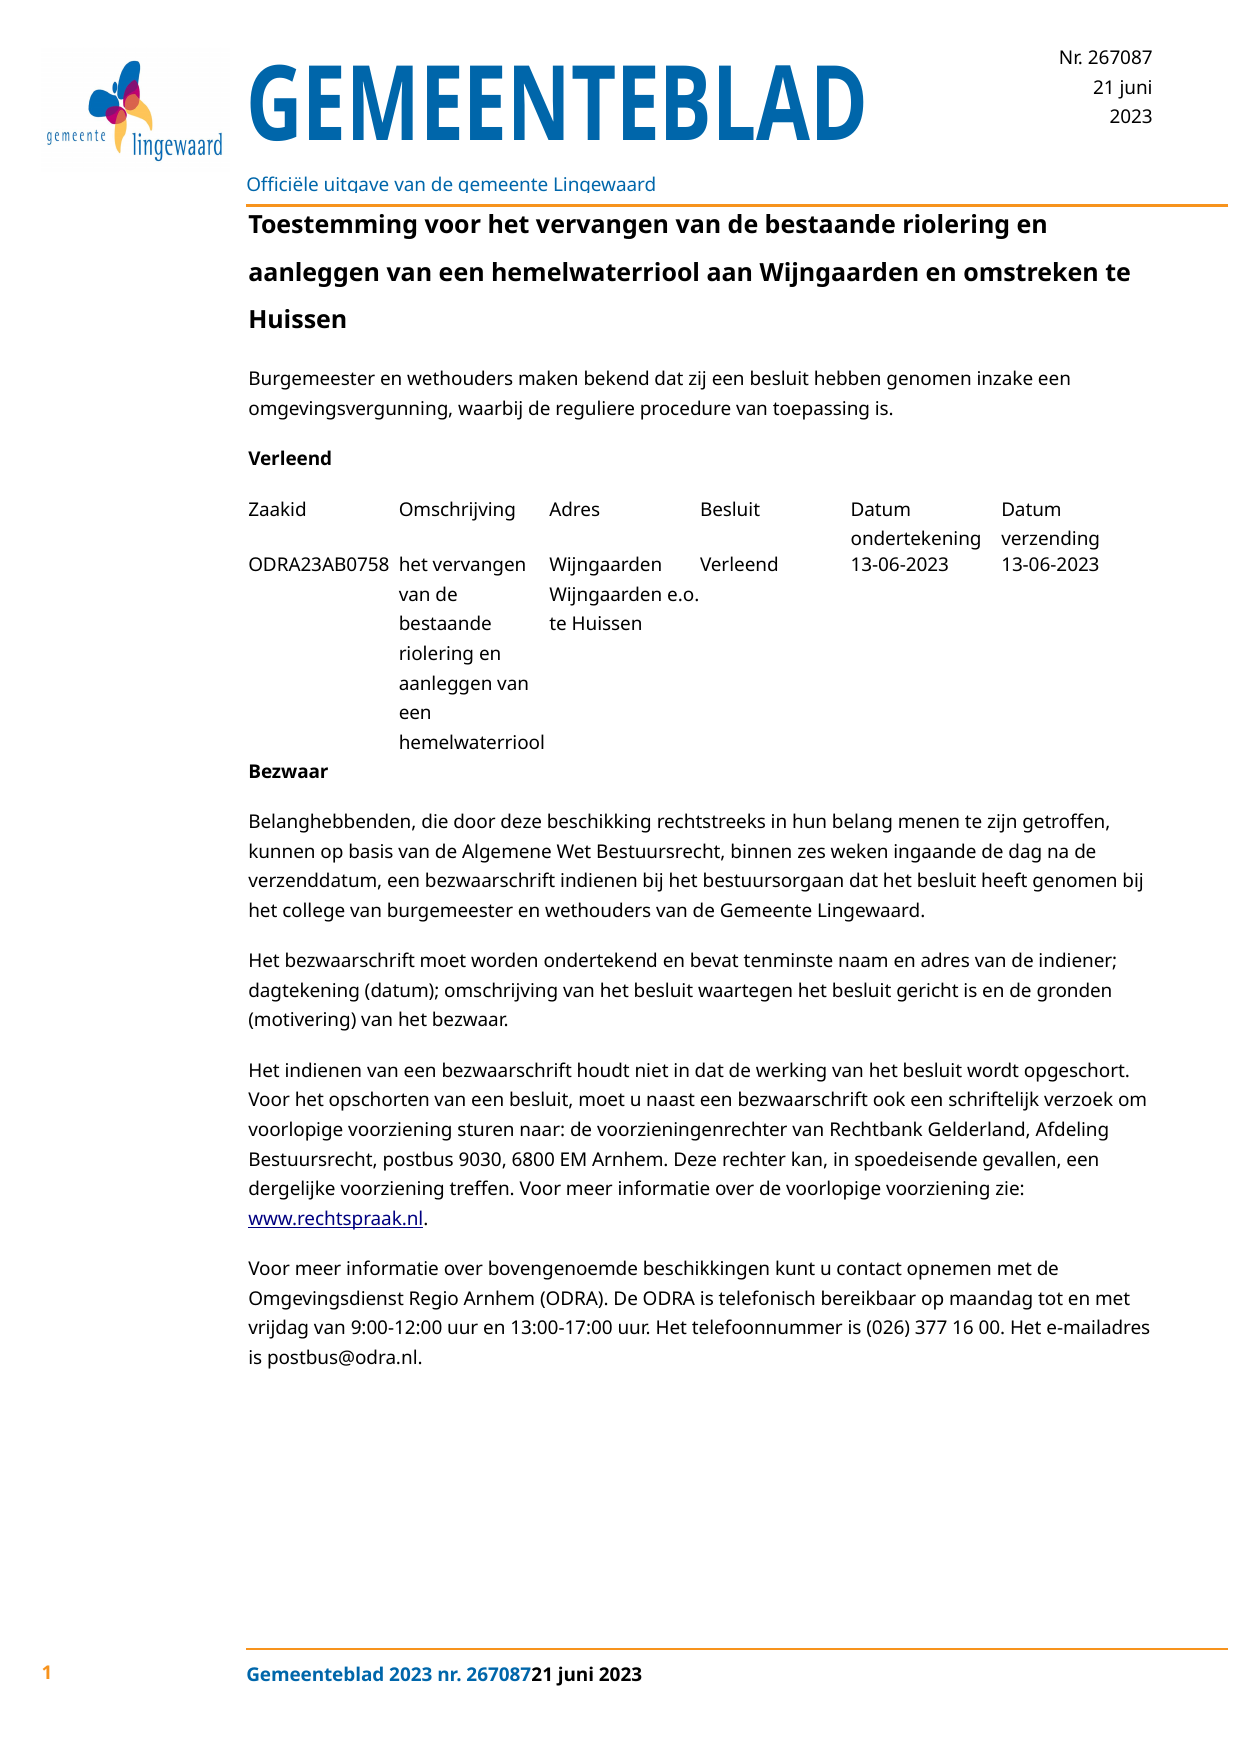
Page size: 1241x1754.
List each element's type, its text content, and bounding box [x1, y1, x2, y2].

text Bezwaar [248, 758, 1152, 783]
text Het indienen van een bezwaarschrift houdt niet in dat de werking van het besluit wordt opgeschort. Voor het opschorten van een besluit, moet u naast een bezwaarschrift ook een schriftelijk verzoek om voorlopige voorziening sturen naar: de voorzieningenrechter van Rechtbank Gelderland, Afdeling Bestuursrecht, postbus 9030, 6800 EM Arnhem. Deze rechter kan, in spoedeisende gevallen, een dergelijke voorziening treffen. Voor meer informatie over de voorlopige voorziening zie: www.rechtspraak.nl. [248, 1057, 1152, 1231]
table_header Datum verzending [1001, 496, 1152, 551]
table_cell ODRA23AB0758 [248, 551, 398, 754]
text Burgemeester en wethouders maken bekend dat zij een besluit hebben genomen inzake een omgevingsvergunning, waarbij de reguliere procedure van toepassing is. [248, 366, 1152, 421]
table_cell Wijngaarden Wijngaarden e.o. te Huissen [549, 551, 700, 754]
table_header Omschrijving [399, 496, 549, 551]
table_cell 13-06-2023 [850, 551, 1001, 754]
table_header Zaakid [248, 496, 398, 551]
text Het bezwaarschrift moet worden ondertekend en bevat tenminste naam en adres van de indiener; dagtekening (datum); omschrijving van het besluit waartegen het besluit gericht is en de gronden (motivering) van het bezwaar. [248, 947, 1152, 1032]
picture [41, 47, 231, 172]
table_header Besluit [700, 496, 850, 551]
table_cell Verleend [700, 551, 850, 754]
table_cell 13-06-2023 [1001, 551, 1152, 754]
table_header Datum ondertekening [850, 496, 1001, 551]
text Belanghebbenden, die door deze beschikking rechtstreeks in hun belang menen te zijn getroffen, kunnen op basis van de Algemene Wet Bestuursrecht, binnen zes weken ingaande de dag na de verzenddatum, een bezwaarschrift indienen bij het bestuursorgaan dat het besluit heeft genomen bij het college van burgemeester en wethouders van de Gemeente Lingewaard. [248, 808, 1152, 923]
text Toestemming voor het vervangen van de bestaande riolering en aanleggen van een hemelwaterriool aan Wijngaarden en omstreken te Huissen [248, 207, 1152, 336]
text Voor meer informatie over bovengenoemde beschikkingen kunt u contact opnemen met de Omgevingsdienst Regio Arnhem (ODRA). De ODRA is telefonisch bereikbaar op maandag tot en met vrijdag van 9:00-12:00 uur en 13:00-17:00 uur. Het telefoonnummer is (026) 377 16 00. Het e-mailadres is postbus@odra.nl. [248, 1255, 1152, 1370]
table_cell het vervangen van de bestaande riolering en aanleggen van een hemelwaterriool [399, 551, 549, 754]
text Verleend [248, 446, 1152, 471]
table_header Adres [549, 496, 700, 551]
